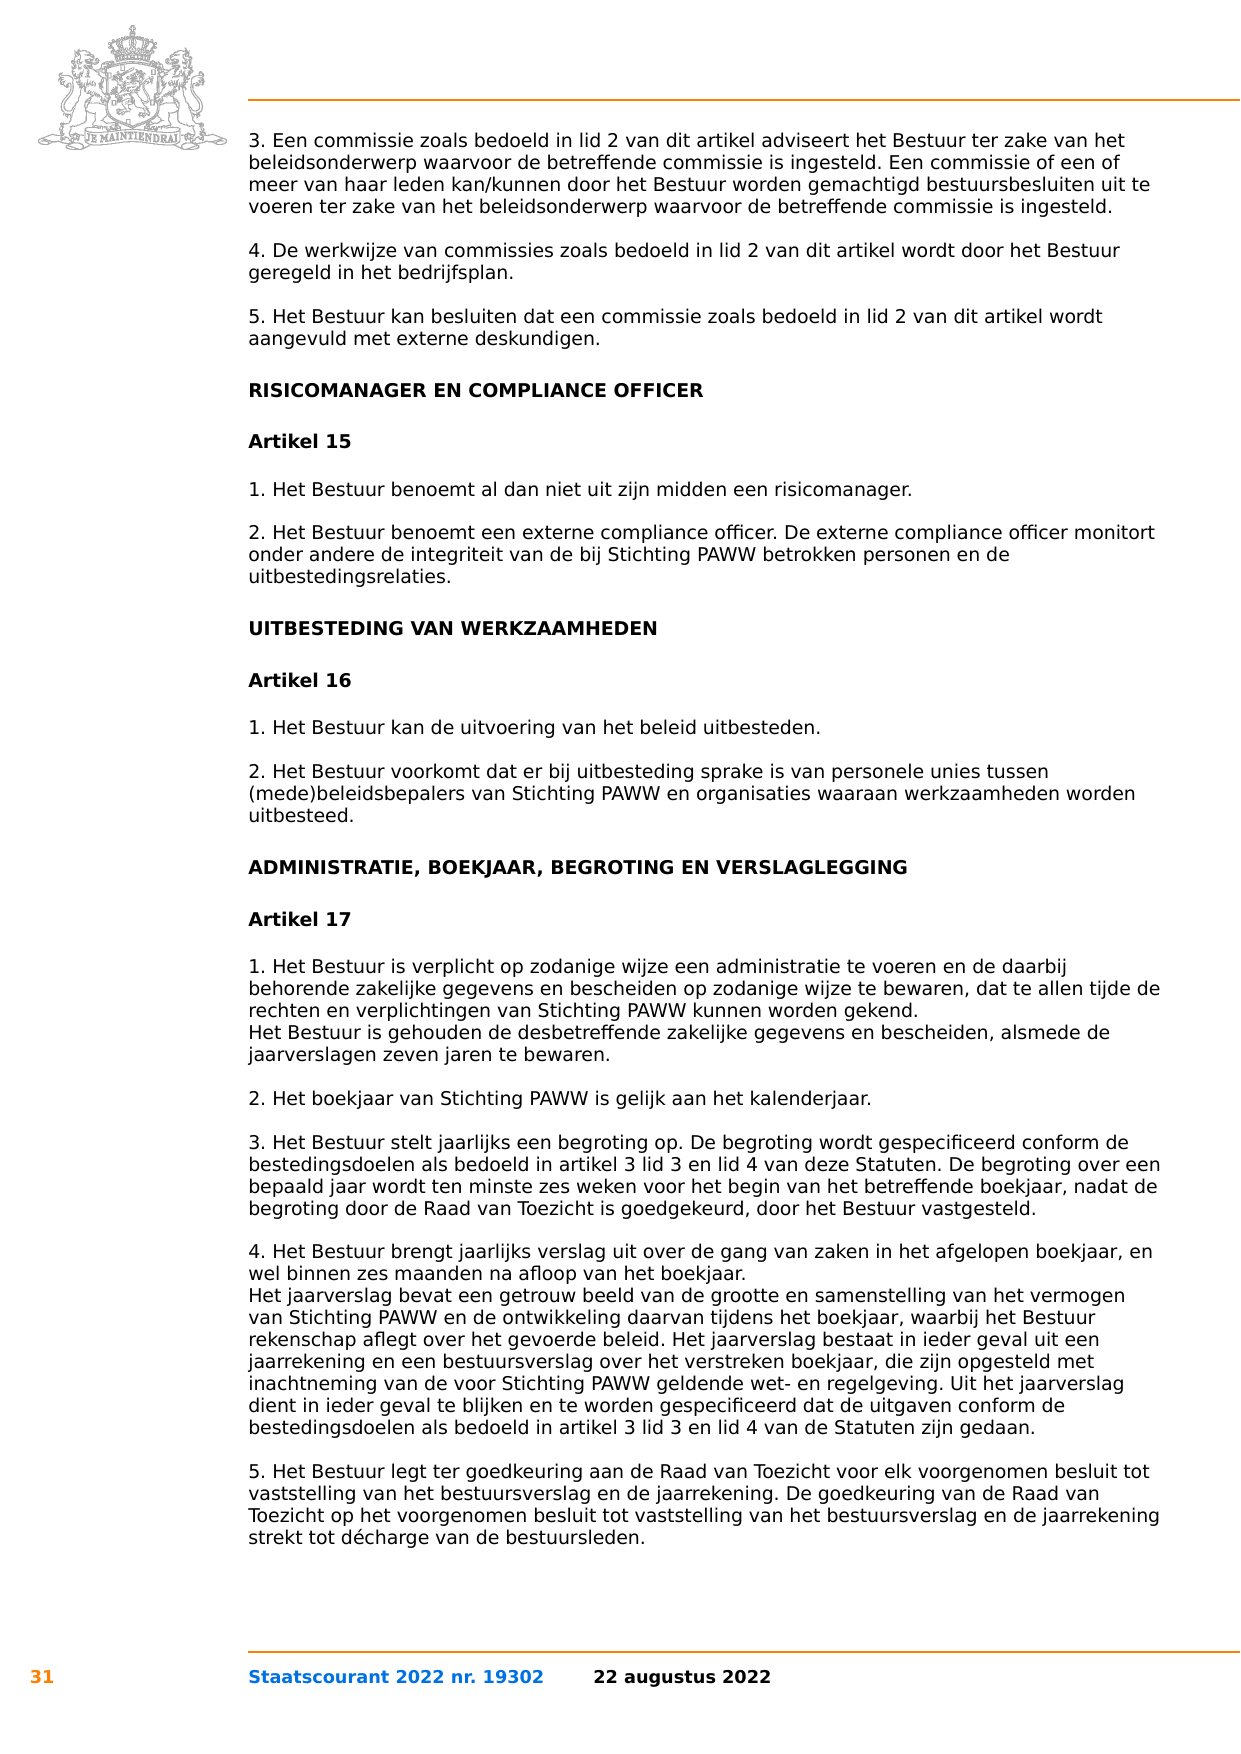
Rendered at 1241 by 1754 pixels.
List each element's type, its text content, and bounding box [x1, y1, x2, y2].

text 1. Het Bestuur benoemt al dan niet uit zijn midden een risicomanager. [248, 478, 1163, 500]
text 4. Het Bestuur brengt jaarlijks verslag uit over de gang van zaken in het afgelopen boekjaar, en wel binnen zes maanden na afloop van het boekjaar. [248, 1241, 1163, 1285]
text 2. Het boekjaar van Stichting PAWW is gelijk aan het kalenderjaar. [248, 1088, 1163, 1110]
subtitle Artikel 15 [248, 431, 1163, 453]
subtitle ADMINISTRATIE, BOEKJAAR, BEGROTING EN VERSLAGLEGGING [248, 857, 1163, 879]
text 5. Het Bestuur legt ter goedkeuring aan de Raad van Toezicht voor elk voorgenomen besluit tot vaststelling van het bestuursverslag en de jaarrekening. De goedkeuring van de Raad van Toezicht op het voorgenomen besluit tot vaststelling van het bestuursverslag en de jaarrekening strekt tot décharge van de bestuursleden. [248, 1461, 1163, 1549]
text 2. Het Bestuur benoemt een externe compliance officer. De externe compliance officer monitort onder andere de integriteit van de bij Stichting PAWW betrokken personen en de uitbestedingsrelaties. [248, 522, 1163, 588]
subtitle UITBESTEDING VAN WERKZAAMHEDEN [248, 618, 1163, 640]
subtitle RISICOMANAGER EN COMPLIANCE OFFICER [248, 379, 1163, 401]
text 1. Het Bestuur is verplicht op zodanige wijze een administratie te voeren en de daarbij behorende zakelijke gegevens en bescheiden op zodanige wijze te bewaren, dat te allen tijde de rechten en verplichtingen van Stichting PAWW kunnen worden gekend. [248, 956, 1163, 1022]
text Het Bestuur is gehouden de desbetreffende zakelijke gegevens en bescheiden, alsmede de jaarverslagen zeven jaren te bewaren. [248, 1022, 1163, 1066]
text 5. Het Bestuur kan besluiten dat een commissie zoals bedoeld in lid 2 van dit artikel wordt aangevuld met externe deskundigen. [248, 306, 1163, 349]
picture [38, 25, 227, 150]
text 3. Een commissie zoals bedoeld in lid 2 van dit artikel adviseert het Bestuur ter zake van het beleidsonderwerp waarvoor de betreffende commissie is ingesteld. Een commissie of een of meer van haar leden kan/kunnen door het Bestuur worden gemachtigd bestuursbesluiten uit te voeren ter zake van het beleidsonderwerp waarvoor de betreffende commissie is ingesteld. [248, 130, 1163, 218]
subtitle Artikel 17 [248, 909, 1163, 931]
text 1. Het Bestuur kan de uitvoering van het beleid uitbesteden. [248, 717, 1163, 739]
text 2. Het Bestuur voorkomt dat er bij uitbesteding sprake is van personele unies tussen (mede)beleidsbepalers van Stichting PAWW en organisaties waaraan werkzaamheden worden uitbesteed. [248, 761, 1163, 827]
text 4. De werkwijze van commissies zoals bedoeld in lid 2 van dit artikel wordt door het Bestuur geregeld in het bedrijfsplan. [248, 240, 1163, 284]
text Het jaarverslag bevat een getrouw beeld van de grootte en samenstelling van het vermogen van Stichting PAWW en de ontwikkeling daarvan tijdens het boekjaar, waarbij het Bestuur rekenschap aflegt over het gevoerde beleid. Het jaarverslag bestaat in ieder geval uit een jaarrekening en een bestuursverslag over het verstreken boekjaar, die zijn opgesteld met inachtneming van de voor Stichting PAWW geldende wet- en regelgeving. Uit het jaarverslag dient in ieder geval te blijken en te worden gespecificeerd dat de uitgaven conform de bestedingsdoelen als bedoeld in artikel 3 lid 3 en lid 4 van de Statuten zijn gedaan. [248, 1285, 1163, 1439]
subtitle Artikel 16 [248, 670, 1163, 692]
text 3. Het Bestuur stelt jaarlijks een begroting op. De begroting wordt gespecificeerd conform de bestedingsdoelen als bedoeld in artikel 3 lid 3 en lid 4 van deze Statuten. De begroting over een bepaald jaar wordt ten minste zes weken voor het begin van het betreffende boekjaar, nadat de begroting door de Raad van Toezicht is goedgekeurd, door het Bestuur vastgesteld. [248, 1132, 1163, 1219]
